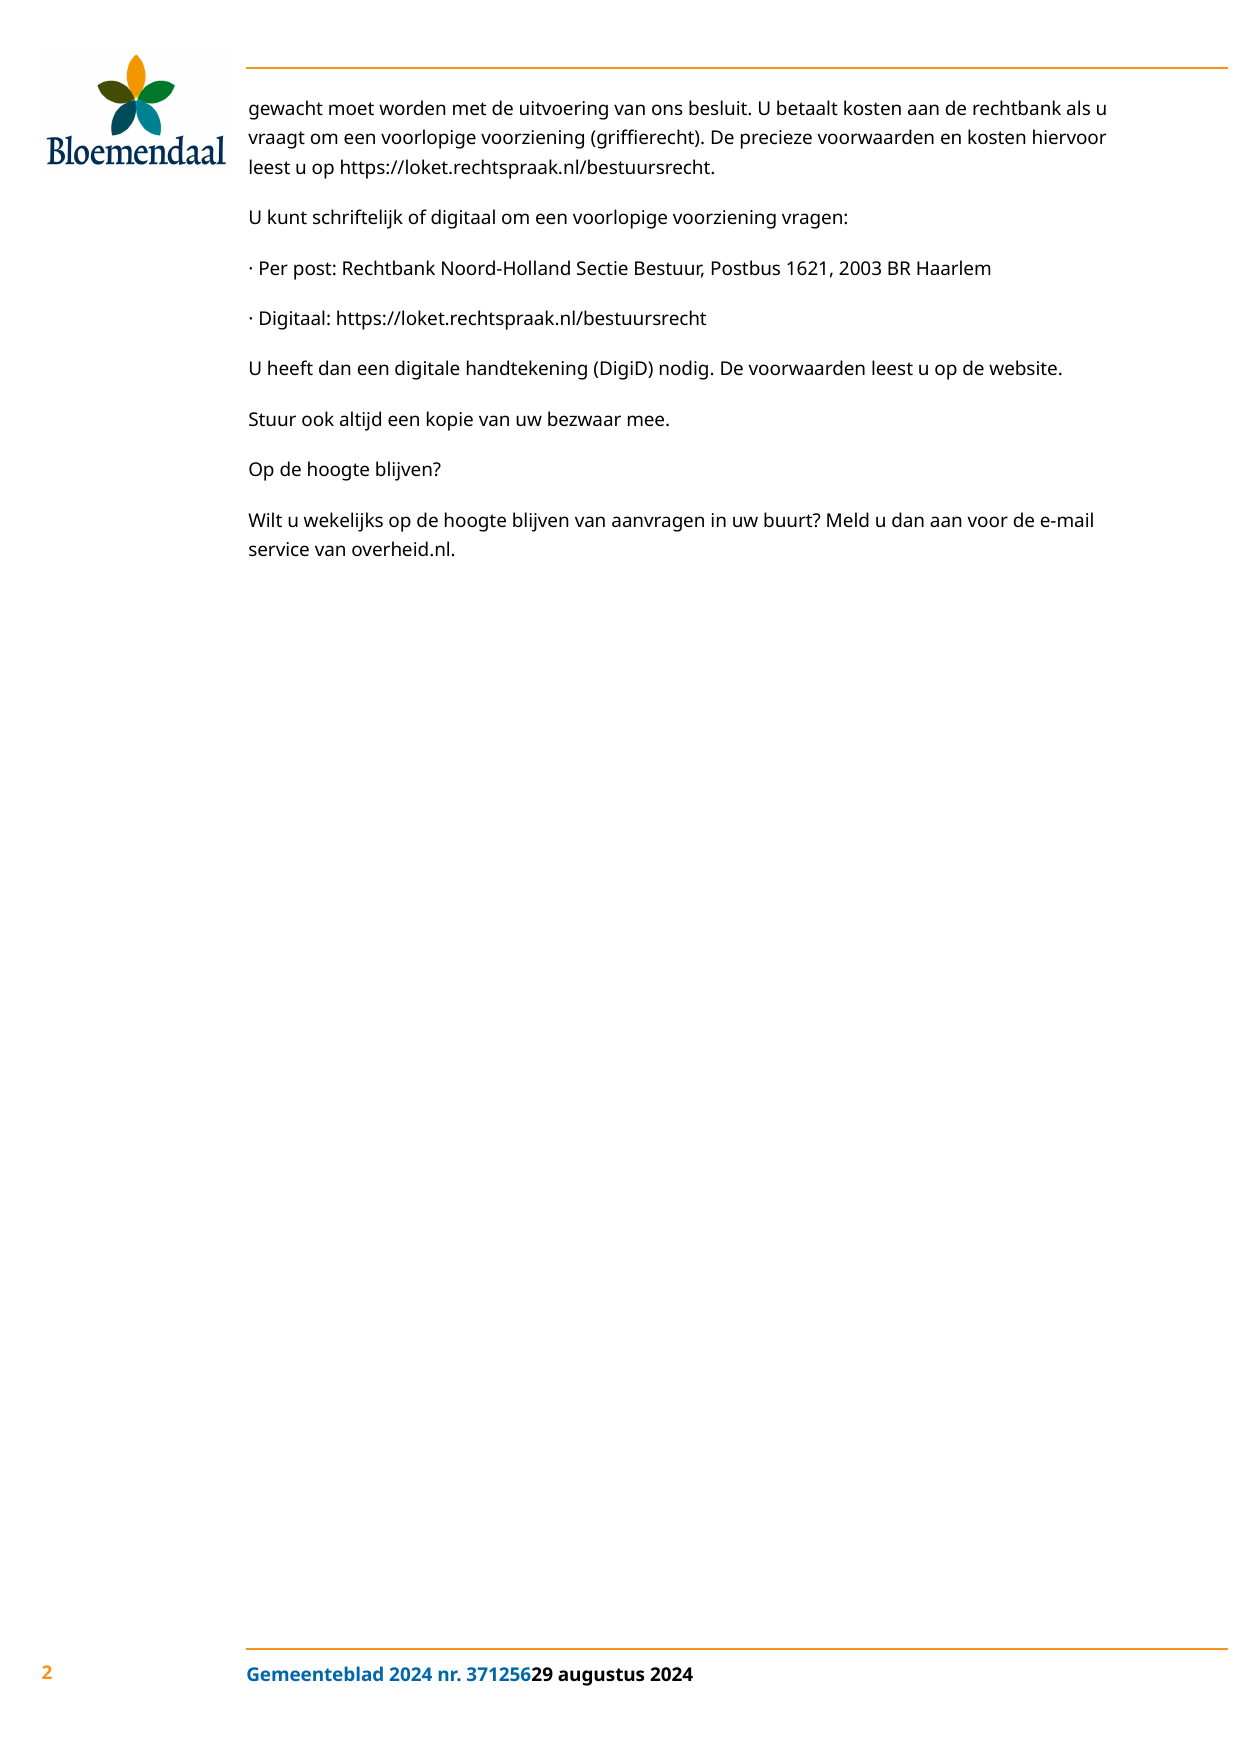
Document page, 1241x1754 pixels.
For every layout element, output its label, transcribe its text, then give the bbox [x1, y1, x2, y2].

text Op de hoogte blijven? [248, 456, 1152, 482]
picture [41, 47, 231, 172]
text · Digitaal: https://loket.rechtspraak.nl/bestuursrecht [248, 305, 1152, 331]
text U heeft dan een digitale handtekening (DigiD) nodig. De voorwaarden leest u op de website. [248, 356, 1152, 381]
text · Per post: Rechtbank Noord-Holland Sectie Bestuur, Postbus 1621, 2003 BR Haarlem [248, 255, 1152, 281]
text gewacht moet worden met de uitvoering van ons besluit. U betaalt kosten aan de rechtbank als u vraagt om een voorlopige voorziening (griffierecht). De precieze voorwaarden en kosten hiervoor leest u op https://loket.rechtspraak.nl/bestuursrecht. [248, 95, 1152, 180]
text Stuur ook altijd een kopie van uw bezwaar mee. [248, 406, 1152, 432]
text Wilt u wekelijks op de hoogte blijven van aanvragen in uw buurt? Meld u dan aan voor de e-mail service van overheid.nl. [248, 507, 1152, 562]
text U kunt schriftelijk of digitaal om een voorlopige voorziening vragen: [248, 204, 1152, 230]
